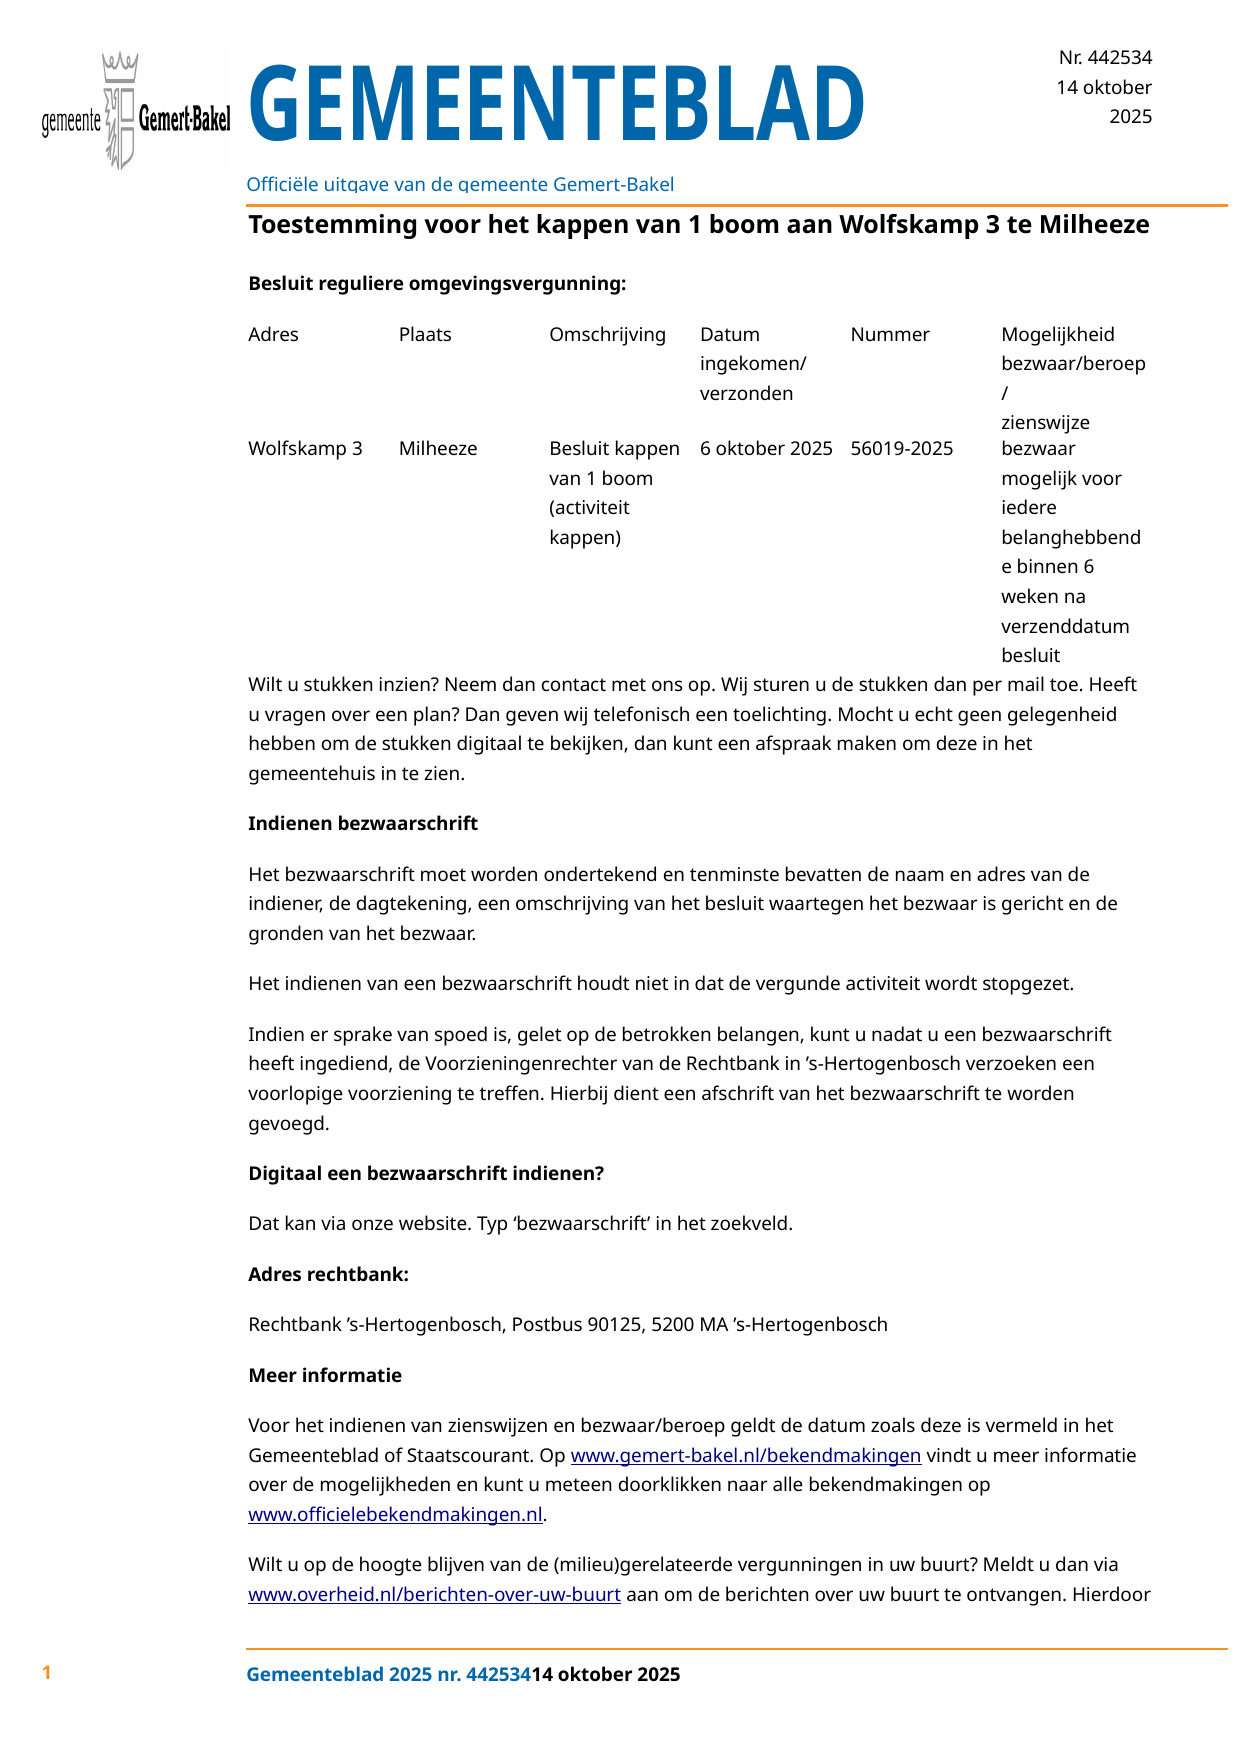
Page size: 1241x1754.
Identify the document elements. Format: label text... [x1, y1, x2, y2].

table_header Plaats [399, 321, 549, 435]
table_header Datum ingekomen/ verzonden [700, 321, 850, 435]
table_cell 56019-2025 [850, 435, 1001, 668]
table_cell 6 oktober 2025 [700, 435, 850, 668]
picture [41, 47, 231, 172]
table_header Nummer [850, 321, 1001, 435]
text Dat kan via onze website. Typ ‘bezwaarschrift’ in het zoekveld. [248, 1211, 1152, 1236]
table_header Adres [248, 321, 398, 435]
text Meer informatie [248, 1362, 1152, 1387]
text Het bezwaarschrift moet worden ondertekend en tenminste bevatten de naam en adres van de indiener, de dagtekening, een omschrijving van het besluit waartegen het bezwaar is gericht en de gronden van het bezwaar. [248, 861, 1152, 946]
text Wilt u op de hoogte blijven van de (milieu)gerelateerde vergunningen in uw buurt? Meldt u dan via www.overheid.nl/berichten-over-uw-buurt aan om de berichten over uw buurt te ontvangen. Hierdoor [248, 1551, 1152, 1607]
text Voor het indienen van zienswijzen en bezwaar/beroep geldt de datum zoals deze is vermeld in het Gemeenteblad of Staatscourant. Op www.gemert-bakel.nl/bekendmakingen vindt u meer informatie over de mogelijkheden en kunt u meteen doorklikken naar alle bekendmakingen op www.officielebekendmakingen.nl. [248, 1412, 1152, 1527]
text Indien er sprake van spoed is, gelet op de betrokken belangen, kunt u nadat u een bezwaarschrift heeft ingediend, de Voorzieningenrechter van de Rechtbank in ’s-Hertogenbosch verzoeken een voorlopige voorziening te treffen. Hierbij dient een afschrift van het bezwaarschrift te worden gevoegd. [248, 1021, 1152, 1135]
text Het indienen van een bezwaarschrift houdt niet in dat de vergunde activiteit wordt stopgezet. [248, 971, 1152, 996]
table_cell Besluit kappen van 1 boom (activiteit kappen) [549, 435, 700, 668]
text Digitaal een bezwaarschrift indienen? [248, 1160, 1152, 1186]
text Adres rechtbank: [248, 1261, 1152, 1287]
text Rechtbank ’s-Hertogenbosch, Postbus 90125, 5200 MA ’s-Hertogenbosch [248, 1311, 1152, 1337]
table_header Omschrijving [549, 321, 700, 435]
table_cell Wolfskamp 3 [248, 435, 398, 668]
table_header Mogelijkheid bezwaar/beroep/ zienswijze [1001, 321, 1152, 435]
table_cell bezwaar mogelijk voor iedere belanghebbende binnen 6 weken na verzenddatum besluit [1001, 435, 1152, 668]
text Besluit reguliere omgevingsvergunning: [248, 270, 1152, 296]
text Toestemming voor het kappen van 1 boom aan Wolfskamp 3 te Milheeze [248, 207, 1152, 241]
text Indienen bezwaarschrift [248, 811, 1152, 836]
table_cell Milheeze [399, 435, 549, 668]
text Wilt u stukken inzien? Neem dan contact met ons op. Wij sturen u de stukken dan per mail toe. Heeft u vragen over een plan? Dan geven wij telefonisch een toelichting. Mocht u echt geen gelegenheid hebben om de stukken digitaal te bekijken, dan kunt een afspraak maken om deze in het gemeentehuis in te zien. [248, 671, 1152, 786]
